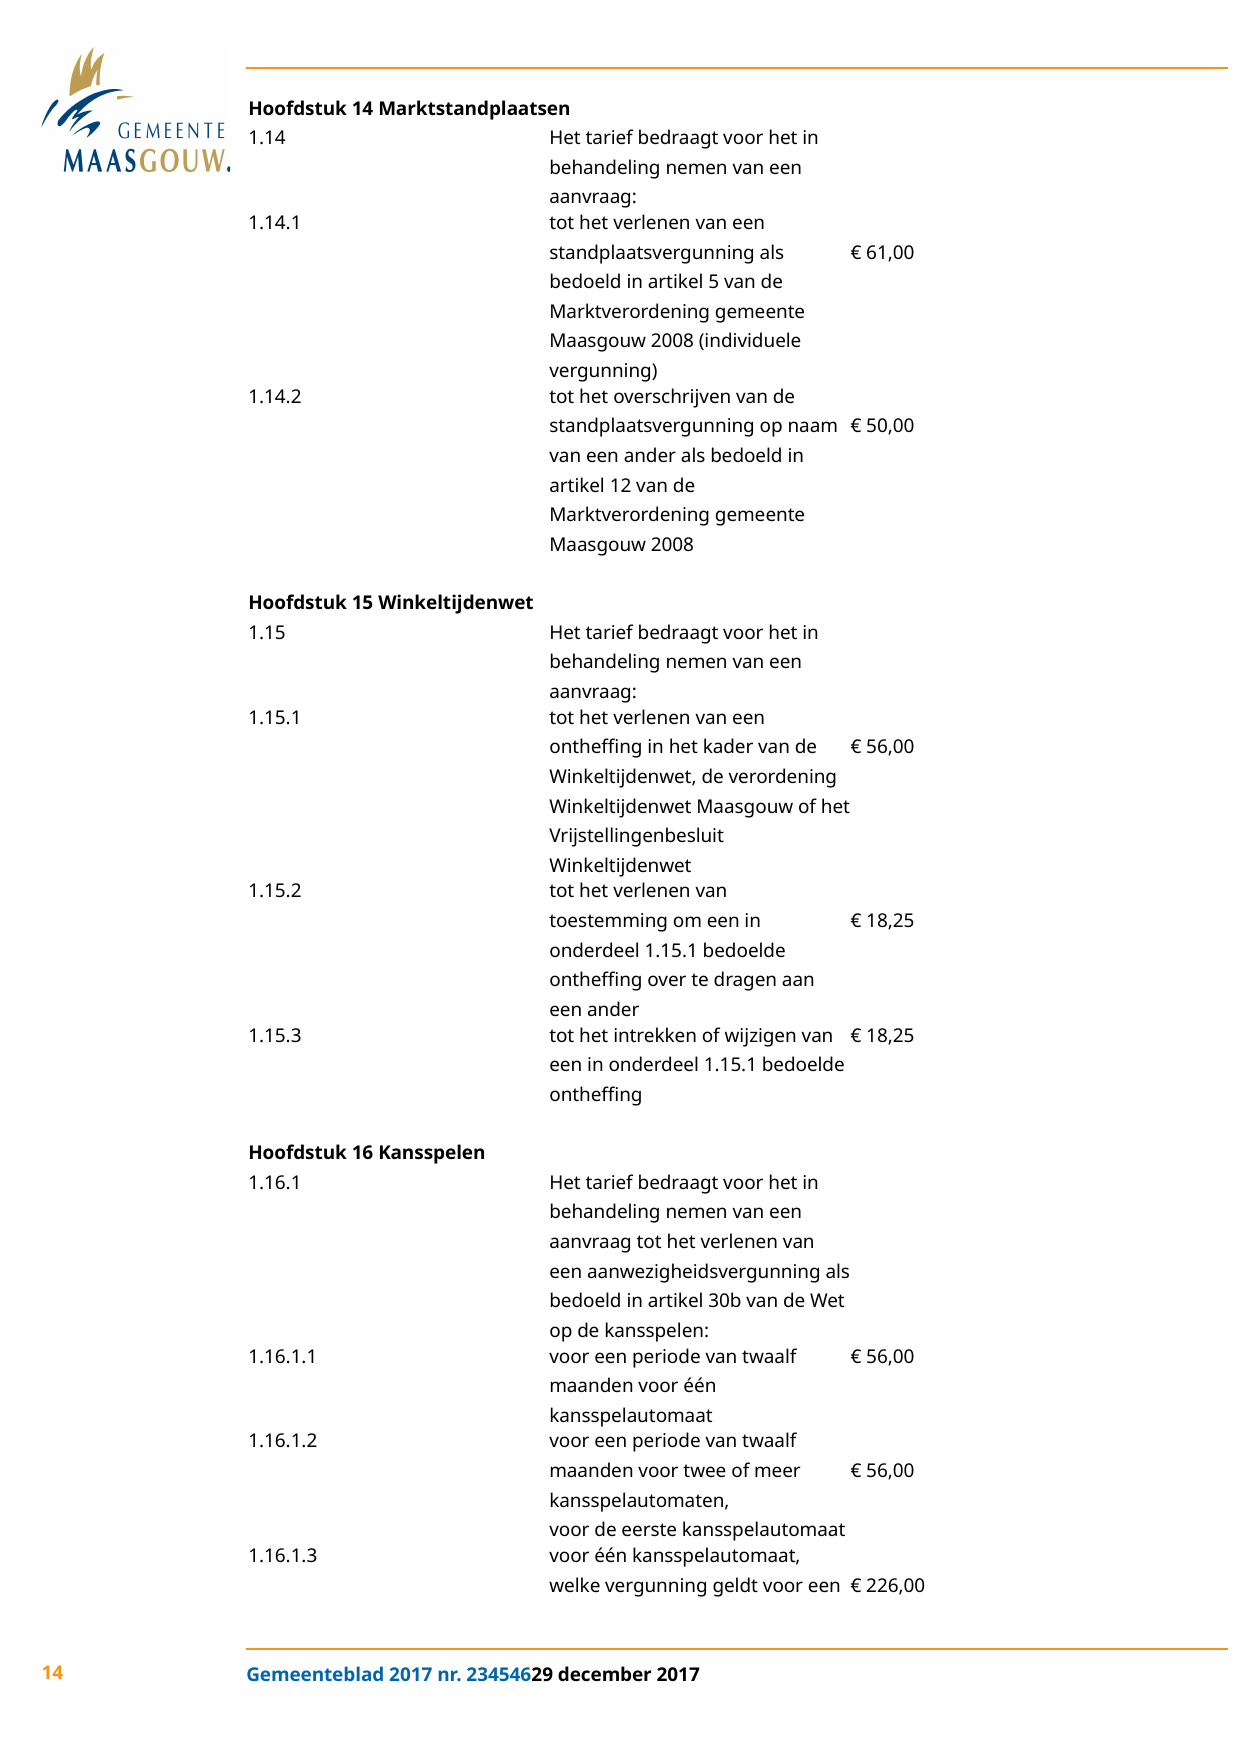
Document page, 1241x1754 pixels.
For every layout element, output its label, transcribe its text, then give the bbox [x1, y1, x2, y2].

table_cell 1.14.2 [248, 383, 549, 557]
table_cell 1.16.1.1 [248, 1343, 549, 1428]
table_header Het tarief bedraagt voor het in behandeling nemen van een aanvraag tot het verlenen van een aanwezigheidsvergunning als bedoeld in artikel 30b van de Wet op de kansspelen: [549, 1169, 850, 1343]
table_header [850, 619, 1152, 704]
table_cell voor één kansspelautomaat, welke vergunning geldt voor een [549, 1542, 850, 1597]
table_header 1.14 [248, 125, 549, 209]
table_cell voor een periode van twaalf maanden voor twee of meer kansspelautomaten, voor de eerste kansspelautomaat [549, 1428, 850, 1542]
table_cell € 226,00 [850, 1542, 1152, 1597]
table_cell € 50,00 [850, 383, 1152, 557]
picture [41, 47, 231, 172]
table_cell tot het intrekken of wijzigen van een in onderdeel 1.15.1 bedoelde ontheffing [549, 1022, 850, 1107]
table_cell tot het overschrijven van de standplaatsvergunning op naam van een ander als bedoeld in artikel 12 van de Marktverordening gemeente Maasgouw 2008 [549, 383, 850, 557]
table_cell tot het verlenen van een ontheffing in het kader van de Winkeltijdenwet, de verordening Winkeltijdenwet Maasgouw of het Vrijstellingenbesluit Winkeltijdenwet [549, 704, 850, 878]
table_cell 1.16.1.3 [248, 1542, 549, 1597]
table_header [850, 1169, 1152, 1343]
table_cell 1.16.1.2 [248, 1428, 549, 1542]
table_cell tot het verlenen van een standplaatsvergunning als bedoeld in artikel 5 van de Marktverordening gemeente Maasgouw 2008 (individuele vergunning) [549, 209, 850, 383]
table_cell € 18,25 [850, 1022, 1152, 1107]
table_cell € 56,00 [850, 1428, 1152, 1542]
text Hoofdstuk 15 Winkeltijdenwet [248, 589, 1152, 615]
table_cell € 56,00 [850, 704, 1152, 878]
table_header 1.16.1 [248, 1169, 549, 1343]
table_cell voor een periode van twaalf maanden voor één kansspelautomaat [549, 1343, 850, 1428]
table_cell 1.15.3 [248, 1022, 549, 1107]
table_header Het tarief bedraagt voor het in behandeling nemen van een aanvraag: [549, 125, 850, 209]
text Hoofdstuk 16 Kansspelen [248, 1139, 1152, 1165]
text Hoofdstuk 14 Marktstandplaatsen [248, 95, 1152, 121]
table_cell € 18,25 [850, 878, 1152, 1022]
table_cell € 56,00 [850, 1343, 1152, 1428]
table_header 1.15 [248, 619, 549, 704]
table_cell tot het verlenen van toestemming om een in onderdeel 1.15.1 bedoelde ontheffing over te dragen aan een ander [549, 878, 850, 1022]
table_cell 1.14.1 [248, 209, 549, 383]
table_cell 1.15.2 [248, 878, 549, 1022]
table_cell 1.15.1 [248, 704, 549, 878]
table_cell € 61,00 [850, 209, 1152, 383]
table_header [850, 125, 1152, 209]
table_header Het tarief bedraagt voor het in behandeling nemen van een aanvraag: [549, 619, 850, 704]
